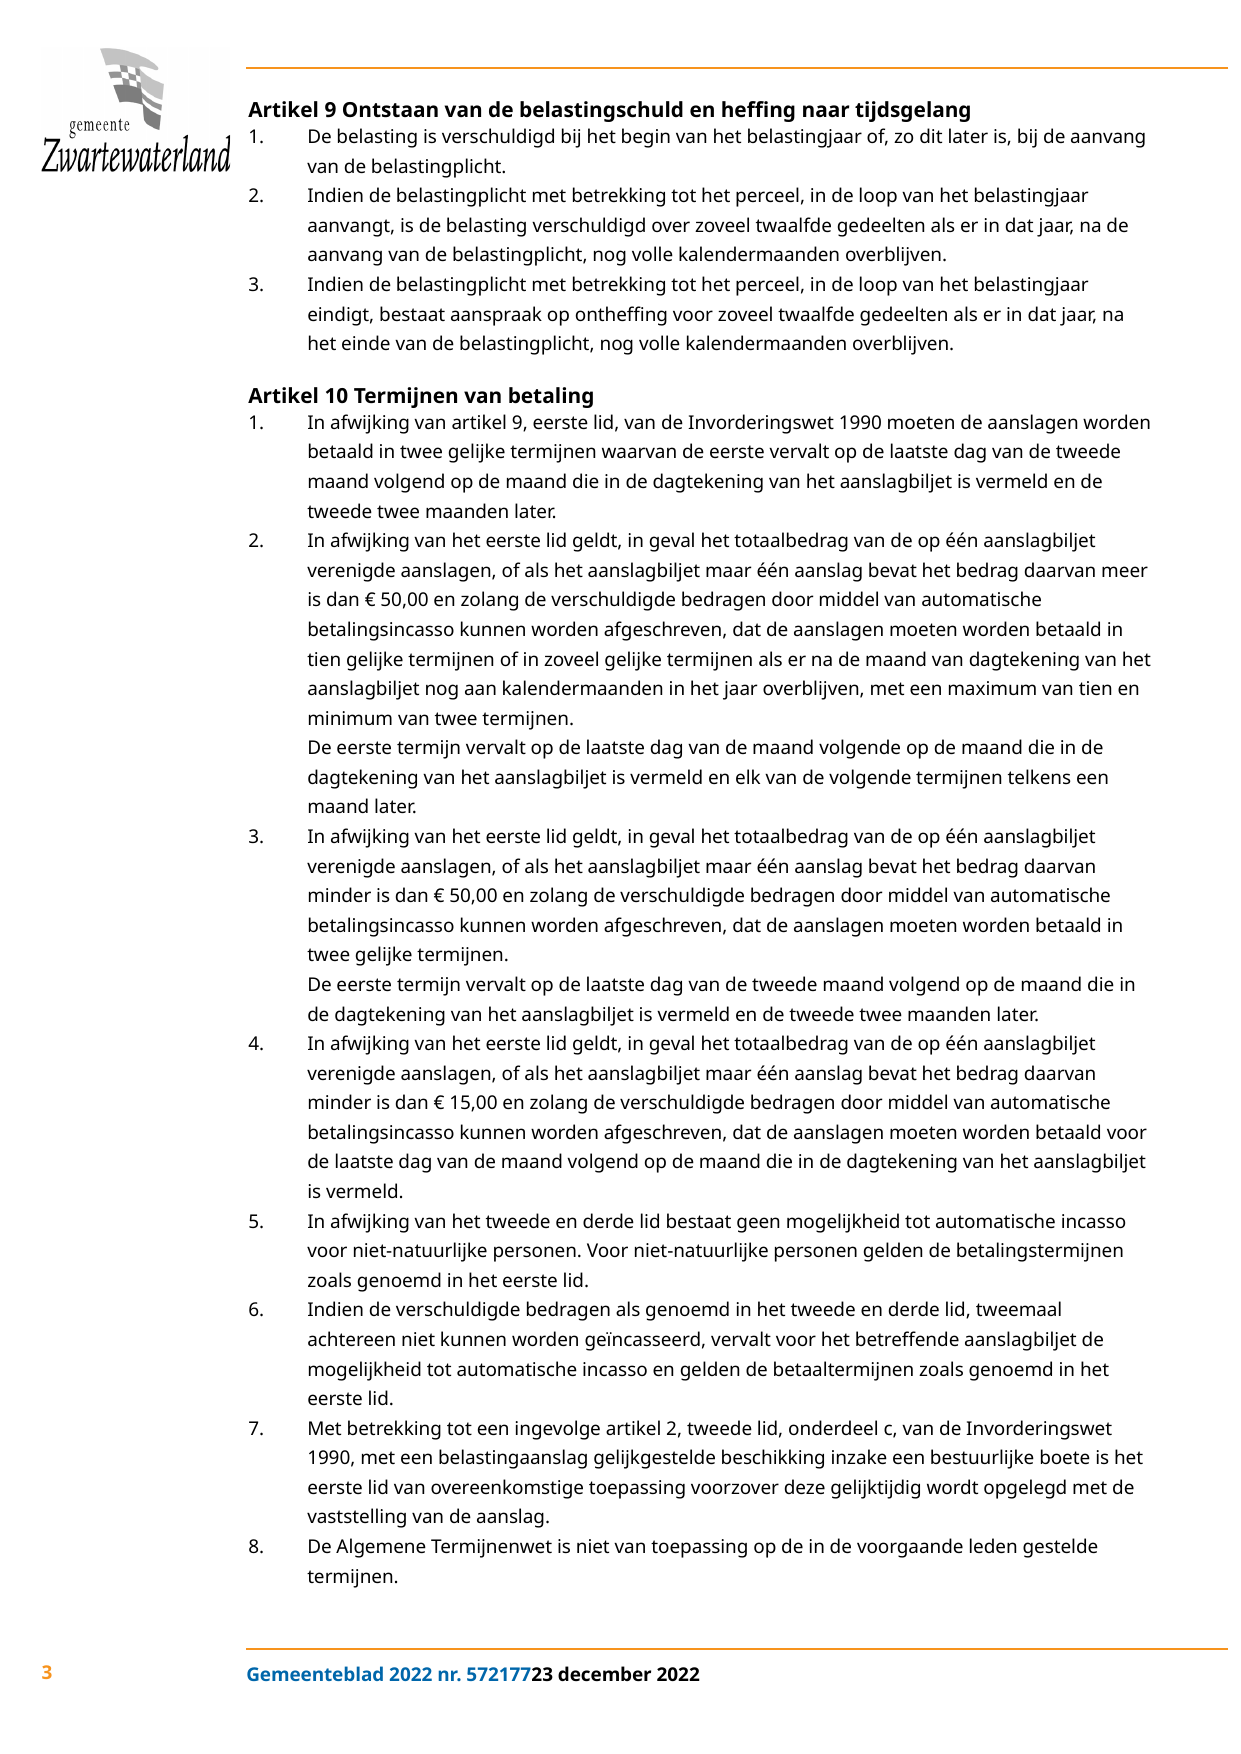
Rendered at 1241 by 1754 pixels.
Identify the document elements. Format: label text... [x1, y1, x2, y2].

list In afwijking van artikel 9, eerste lid, van de Invorderingswet 1990 moeten de aanslagen worden betaald in twee gelijke termijnen waarvan de eerste vervalt op de laatste dag van de tweede maand volgend op de maand die in de dagtekening van het aanslagbiljet is vermeld en de tweede twee maanden later. [248, 409, 1152, 524]
text Artikel 10 Termijnen van betaling [248, 381, 1152, 409]
list In afwijking van het eerste lid geldt, in geval het totaalbedrag van de op één aanslagbiljet verenigde aanslagen, of als het aanslagbiljet maar één aanslag bevat het bedrag daarvan minder is dan € 15,00 en zolang de verschuldigde bedragen door middel van automatische betalingsincasso kunnen worden afgeschreven, dat de aanslagen moeten worden betaald voor de laatste dag van de maand volgend op de maand die in de dagtekening van het aanslagbiljet is vermeld. [248, 1030, 1152, 1204]
list Indien de verschuldigde bedragen als genoemd in het tweede en derde lid, tweemaal achtereen niet kunnen worden geïncasseerd, vervalt voor het betreffende aanslagbiljet de mogelijkheid tot automatische incasso en gelden de betaaltermijnen zoals genoemd in het eerste lid. [248, 1297, 1152, 1411]
list Met betrekking tot een ingevolge artikel 2, tweede lid, onderdeel c, van de Invorderingswet 1990, met een belastingaanslag gelijkgestelde beschikking inzake een bestuurlijke boete is het eerste lid van overeenkomstige toepassing voorzover deze gelijktijdig wordt opgelegd met de vaststelling van de aanslag. [248, 1415, 1152, 1529]
list Indien de belastingplicht met betrekking tot het perceel, in de loop van het belastingjaar aanvangt, is de belasting verschuldigd over zoveel twaalfde gedeelten als er in dat jaar, na de aanvang van de belastingplicht, nog volle kalendermaanden overblijven. [248, 182, 1152, 267]
list Indien de belastingplicht met betrekking tot het perceel, in de loop van het belastingjaar eindigt, bestaat aanspraak op ontheffing voor zoveel twaalfde gedeelten als er in dat jaar, na het einde van de belastingplicht, nog volle kalendermaanden overblijven. [248, 271, 1152, 356]
text Artikel 9 Ontstaan van de belastingschuld en heffing naar tijdsgelang [248, 95, 1152, 123]
list De eerste termijn vervalt op de laatste dag van de maand volgende op de maand die in de dagtekening van het aanslagbiljet is vermeld en elk van de volgende termijnen telkens een maand later. [248, 734, 1152, 819]
list In afwijking van het eerste lid geldt, in geval het totaalbedrag van de op één aanslagbiljet verenigde aanslagen, of als het aanslagbiljet maar één aanslag bevat het bedrag daarvan meer is dan € 50,00 en zolang de verschuldigde bedragen door middel van automatische betalingsincasso kunnen worden afgeschreven, dat de aanslagen moeten worden betaald in tien gelijke termijnen of in zoveel gelijke termijnen als er na de maand van dagtekening van het aanslagbiljet nog aan kalendermaanden in het jaar overblijven, met een maximum van tien en minimum van twee termijnen. [248, 527, 1152, 731]
list In afwijking van het eerste lid geldt, in geval het totaalbedrag van de op één aanslagbiljet verenigde aanslagen, of als het aanslagbiljet maar één aanslag bevat het bedrag daarvan minder is dan € 50,00 en zolang de verschuldigde bedragen door middel van automatische betalingsincasso kunnen worden afgeschreven, dat de aanslagen moeten worden betaald in twee gelijke termijnen. [248, 823, 1152, 967]
list In afwijking van het tweede en derde lid bestaat geen mogelijkheid tot automatische incasso voor niet-natuurlijke personen. Voor niet-natuurlijke personen gelden de betalingstermijnen zoals genoemd in het eerste lid. [248, 1208, 1152, 1293]
list De eerste termijn vervalt op de laatste dag van de tweede maand volgend op de maand die in de dagtekening van het aanslagbiljet is vermeld en de tweede twee maanden later. [248, 971, 1152, 1027]
picture [41, 47, 231, 172]
list De Algemene Termijnenwet is niet van toepassing op de in de voorgaande leden gestelde termijnen. [248, 1533, 1152, 1589]
list De belasting is verschuldigd bij het begin van het belastingjaar of, zo dit later is, bij de aanvang van de belastingplicht. [248, 123, 1152, 178]
